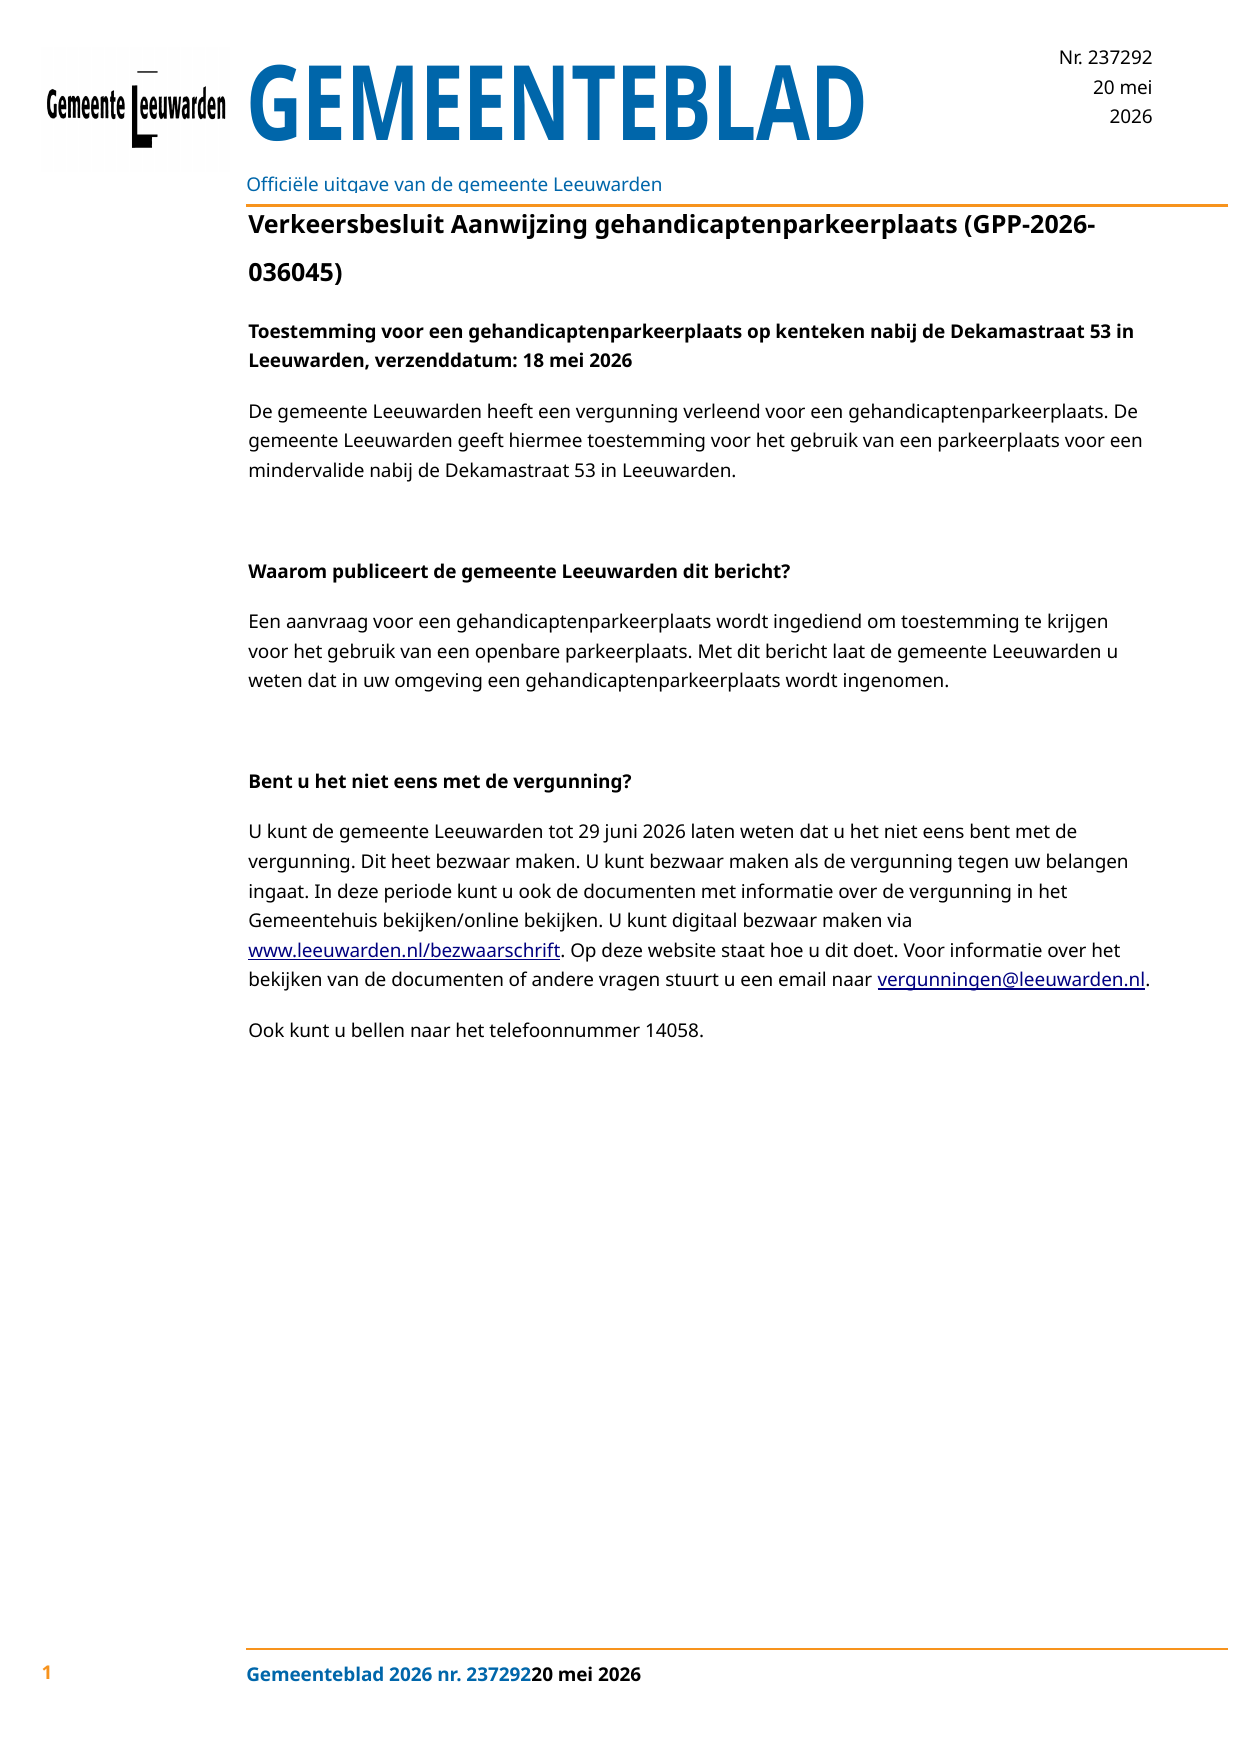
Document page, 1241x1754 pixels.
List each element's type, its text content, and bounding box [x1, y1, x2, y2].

text Ook kunt u bellen naar het telefoonnummer 14058. [248, 1017, 1152, 1043]
text Bent u het niet eens met de vergunning? [248, 768, 1152, 794]
text Verkeersbesluit Aanwijzing gehandicaptenparkeerplaats (GPP-2026-036045) [248, 207, 1152, 288]
picture [41, 47, 231, 172]
text U kunt de gemeente Leeuwarden tot 29 juni 2026 laten weten dat u het niet eens bent met de vergunning. Dit heet bezwaar maken. U kunt bezwaar maken als de vergunning tegen uw belangen ingaat. In deze periode kunt u ook de documenten met informatie over de vergunning in het Gemeentehuis bekijken/online bekijken. U kunt digitaal bezwaar maken via www.leeuwarden.nl/bezwaarschrift. Op deze website staat hoe u dit doet. Voor informatie over het bekijken van de documenten of andere vragen stuurt u een email naar vergunningen@leeuwarden.nl. [248, 819, 1152, 992]
text De gemeente Leeuwarden heeft een vergunning verleend voor een gehandicaptenparkeerplaats. De gemeente Leeuwarden geeft hiermee toestemming voor het gebruik van een parkeerplaats voor een mindervalide nabij de Dekamastraat 53 in Leeuwarden. [248, 398, 1152, 483]
text Toestemming voor een gehandicaptenparkeerplaats op kenteken nabij de Dekamastraat 53 in Leeuwarden, verzenddatum: 18 mei 2026 [248, 318, 1152, 373]
text Een aanvraag voor een gehandicaptenparkeerplaats wordt ingediend om toestemming te krijgen voor het gebruik van een openbare parkeerplaats. Met dit bericht laat de gemeente Leeuwarden u weten dat in uw omgeving een gehandicaptenparkeerplaats wordt ingenomen. [248, 608, 1152, 693]
text Waarom publiceert de gemeente Leeuwarden dit bericht? [248, 558, 1152, 584]
